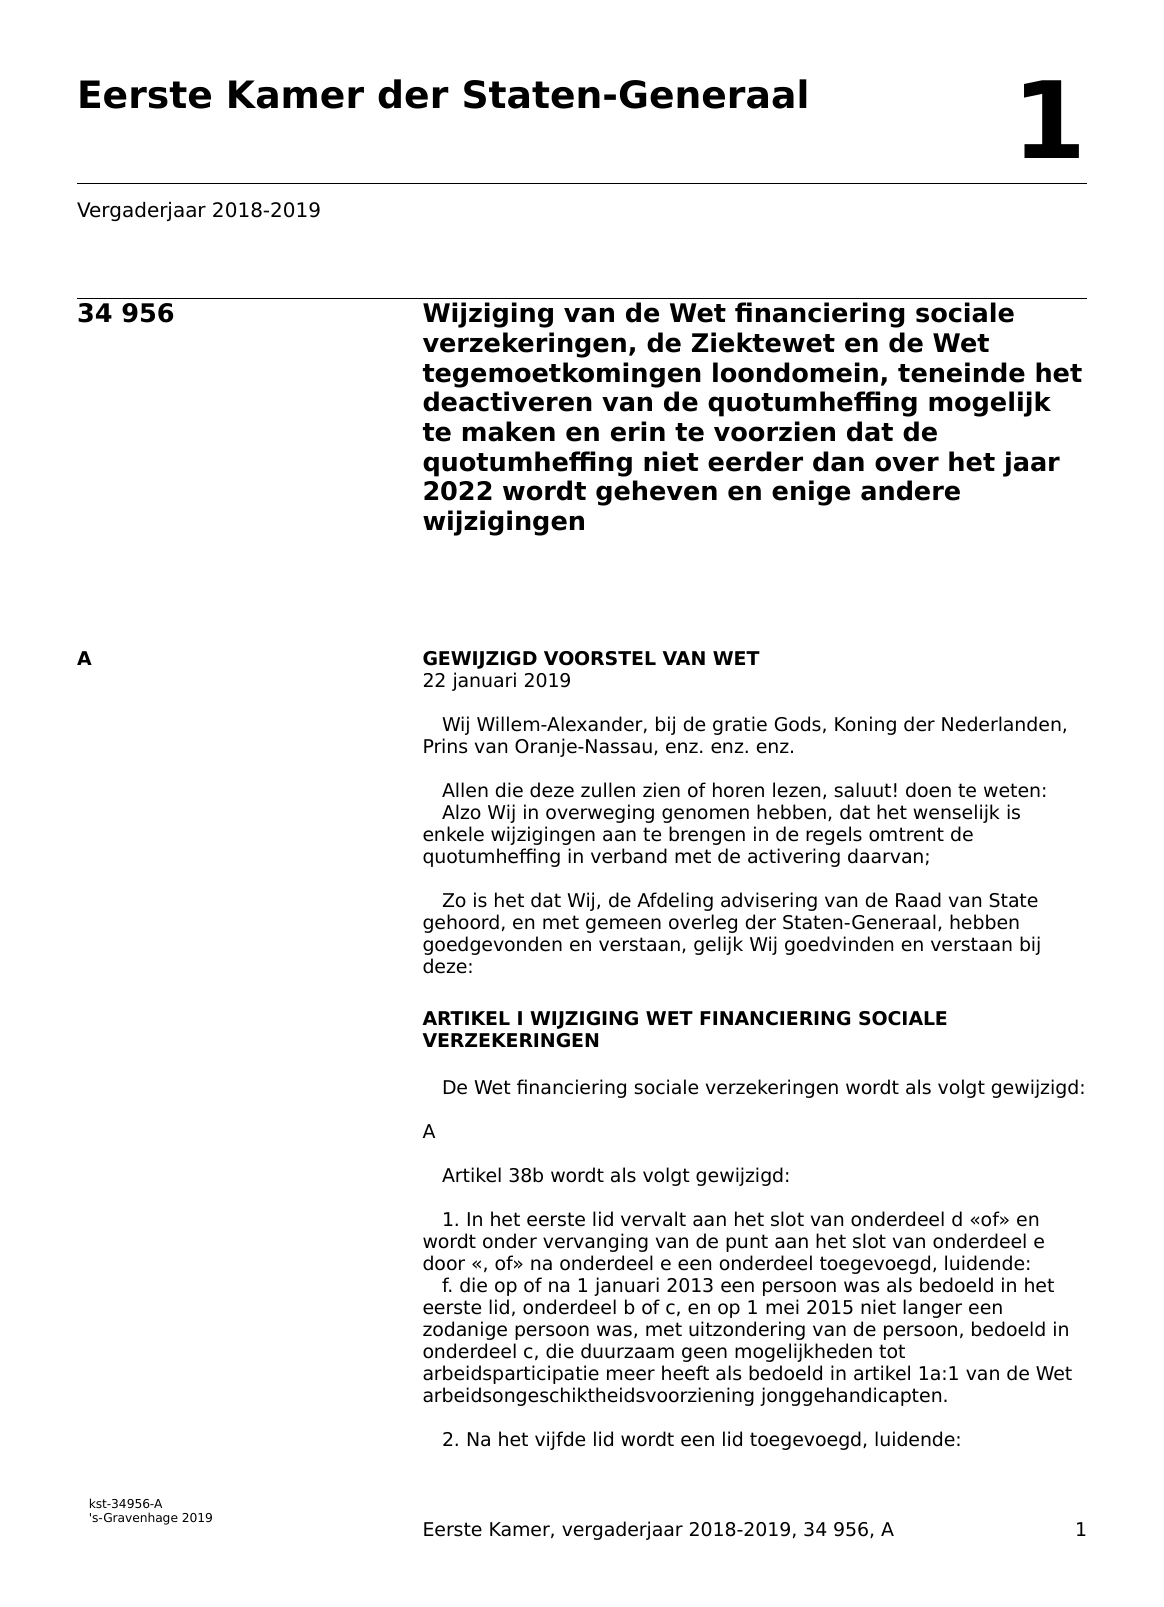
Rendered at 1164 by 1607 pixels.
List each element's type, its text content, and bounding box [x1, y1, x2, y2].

text Wij Willem-Alexander, bij de gratie Gods, Koning der Nederlanden, Prins van Oranje-Nassau, enz. enz. enz. [422, 714, 1087, 758]
subtitle 34 956 Wijziging van de Wet financiering sociale verzekeringen, de Ziektewet en de Wet tegemoetkomingen loondomein, teneinde het deactiveren van de quotumheffing mogelijk te maken en erin te voorzien dat de quotumheffing niet eerder dan over het jaar 2022 wordt geheven en enige andere wijzigingen [77, 299, 1087, 536]
text 22 januari 2019 [422, 669, 1087, 691]
text 1. In het eerste lid vervalt aan het slot van onderdeel d «of» en wordt onder vervanging van de punt aan het slot van onderdeel e door «, of» na onderdeel e een onderdeel toegevoegd, luidende: [422, 1209, 1087, 1275]
text Alzo Wij in overweging genomen hebben, dat het wenselijk is enkele wijzigingen aan te brengen in de regels omtrent de quotumheffing in verband met de activering daarvan; [422, 802, 1087, 868]
table_cell Vergaderjaar 2018-2019 [77, 184, 1087, 298]
text Artikel 38b wordt als volgt gewijzigd: [422, 1165, 1087, 1187]
subtitle ARTIKEL I WIJZIGING WET FINANCIERING SOCIALE VERZEKERINGEN [422, 1008, 1087, 1052]
table_header Eerste Kamer der Staten-Generaal [77, 59, 886, 183]
subtitle A GEWIJZIGD VOORSTEL VAN WET [77, 647, 1087, 669]
text Allen die deze zullen zien of horen lezen, saluut! doen te weten: [422, 780, 1087, 802]
text 's-Gravenhage 2019 [88, 1511, 323, 1525]
text 2. Na het vijfde lid wordt een lid toegevoegd, luidende: [422, 1429, 1087, 1451]
text f. die op of na 1 januari 2013 een persoon was als bedoeld in het eerste lid, onderdeel b of c, en op 1 mei 2015 niet langer een zodanige persoon was, met uitzondering van de persoon, bedoeld in onderdeel c, die duurzaam geen mogelijkheden tot arbeidsparticipatie meer heeft als bedoeld in artikel 1a:1 van de Wet arbeidsongeschiktheidsvoorziening jonggehandicapten. [422, 1275, 1087, 1407]
table_header 1 [886, 59, 1087, 183]
text De Wet financiering sociale verzekeringen wordt als volgt gewijzigd: [422, 1077, 1087, 1099]
text kst-34956-A [88, 1497, 323, 1511]
text A [422, 1121, 1087, 1143]
text Zo is het dat Wij, de Afdeling advisering van de Raad van State gehoord, en met gemeen overleg der Staten-Generaal, hebben goedgevonden en verstaan, gelijk Wij goedvinden en verstaan bij deze: [422, 890, 1087, 978]
